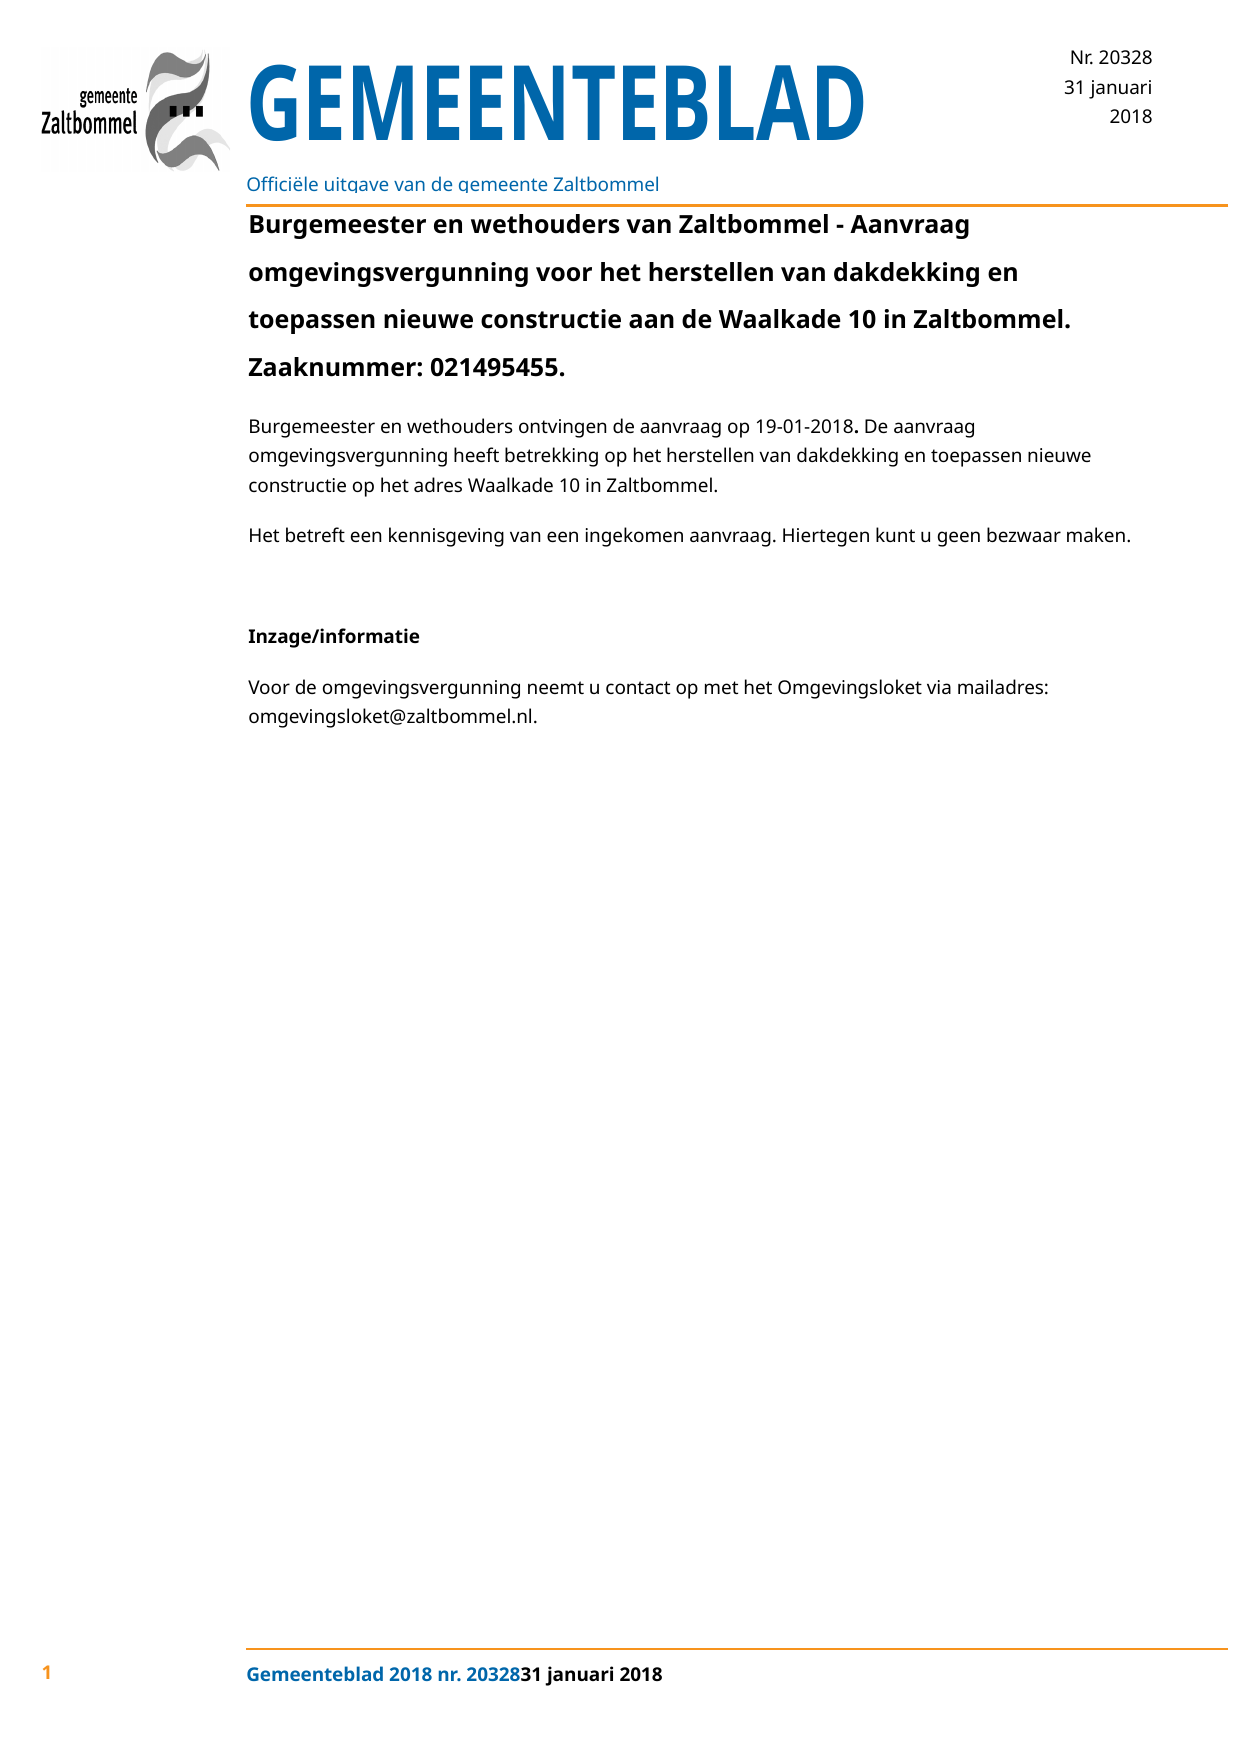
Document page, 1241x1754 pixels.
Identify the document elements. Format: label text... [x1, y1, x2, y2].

text Voor de omgevingsvergunning neemt u contact op met het Omgevingsloket via mailadres: omgevingsloket@zaltbommel.nl. [248, 674, 1152, 729]
text Het betreft een kennisgeving van een ingekomen aanvraag. Hiertegen kunt u geen bezwaar maken. [248, 523, 1152, 548]
text Inzage/informatie [248, 623, 1152, 649]
text Burgemeester en wethouders van Zaltbommel - Aanvraag omgevingsvergunning voor het herstellen van dakdekking en toepassen nieuwe constructie aan de Waalkade 10 in Zaltbommel. Zaaknummer: 021495455. [248, 207, 1152, 384]
text Burgemeester en wethouders ontvingen de aanvraag op 19-01-2018. De aanvraag omgevingsvergunning heeft betrekking op het herstellen van dakdekking en toepassen nieuwe constructie op het adres Waalkade 10 in Zaltbommel. [248, 413, 1152, 498]
picture [41, 47, 231, 172]
